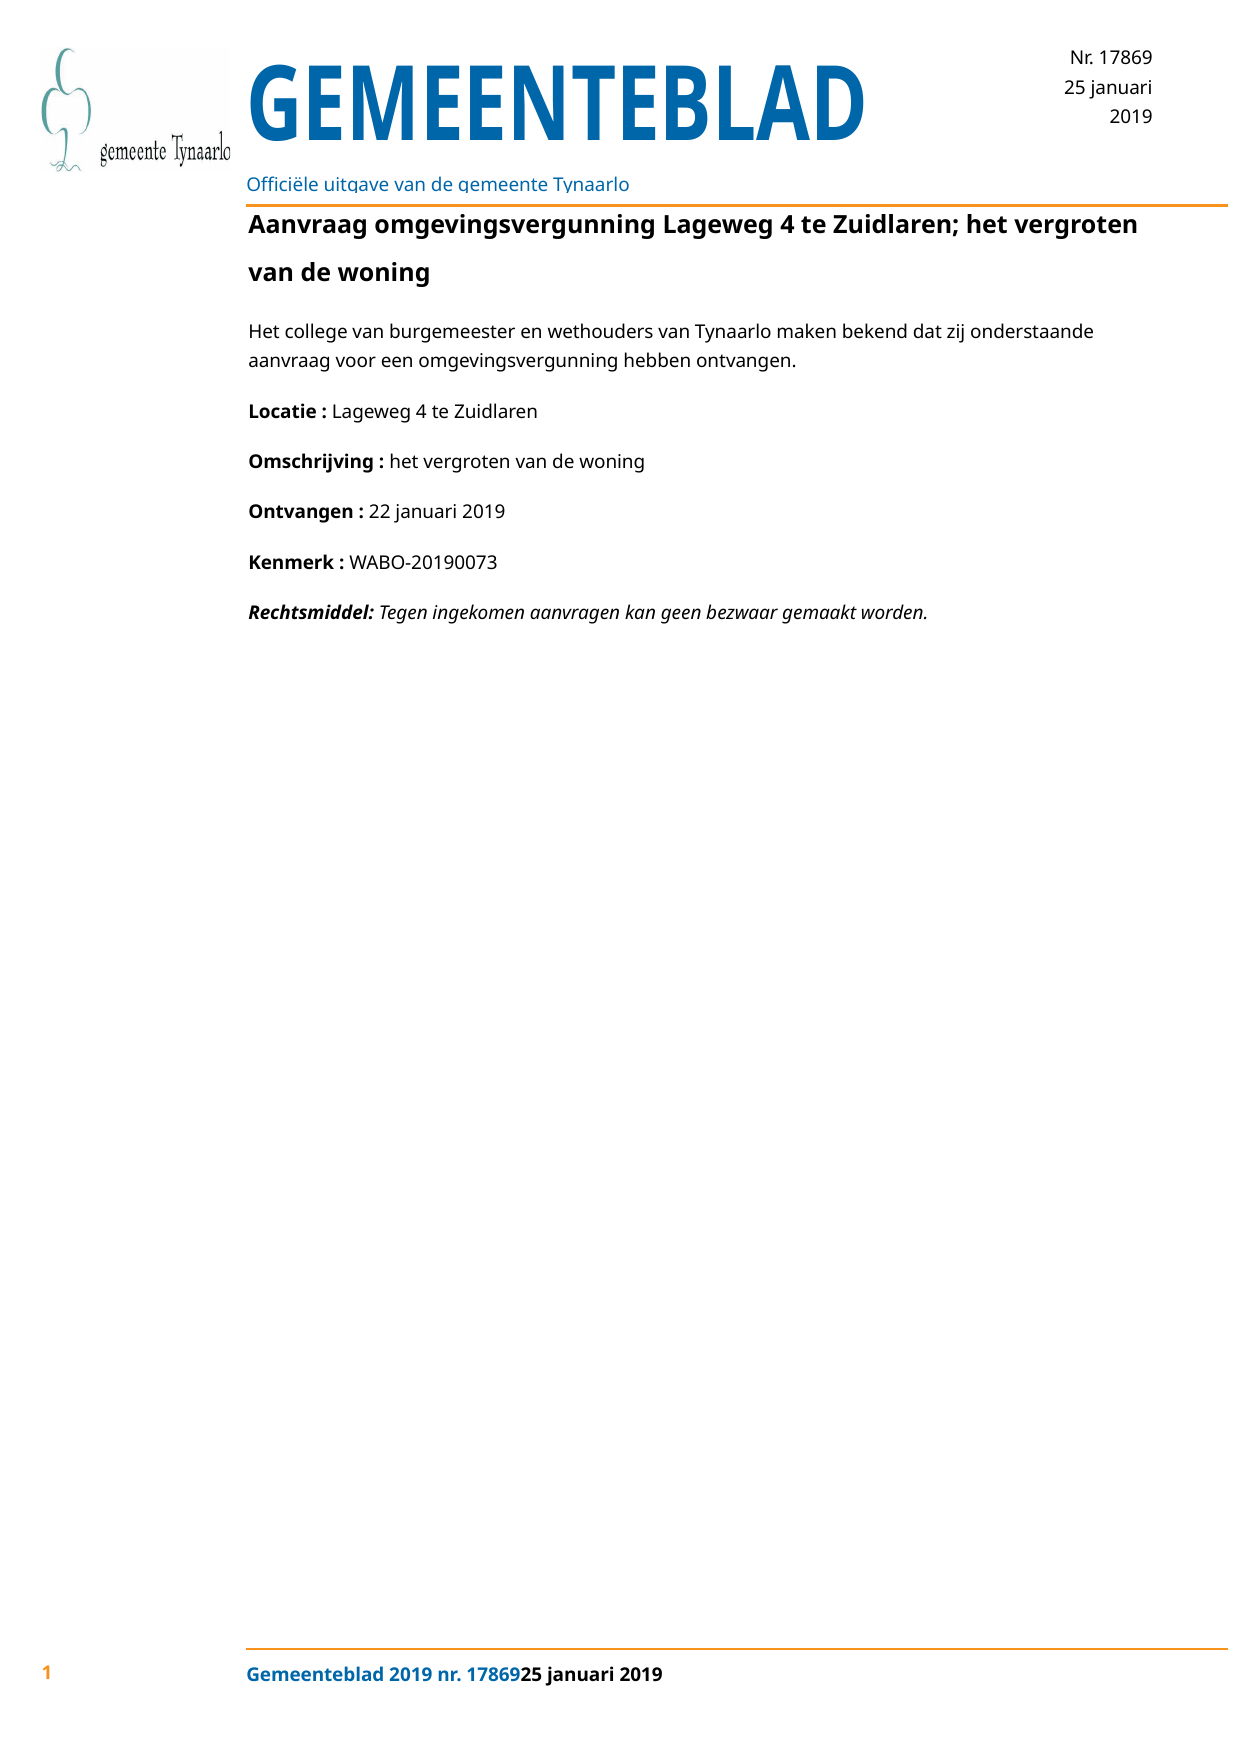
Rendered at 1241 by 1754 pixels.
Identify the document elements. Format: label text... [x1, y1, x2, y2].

text Het college van burgemeester en wethouders van Tynaarlo maken bekend dat zij onderstaande aanvraag voor een omgevingsvergunning hebben ontvangen. [248, 318, 1152, 373]
text Aanvraag omgevingsvergunning Lageweg 4 te Zuidlaren; het vergroten van de woning [248, 207, 1152, 288]
picture [41, 47, 231, 172]
text Ontvangen : 22 januari 2019 [248, 499, 1152, 524]
text Locatie : Lageweg 4 te Zuidlaren [248, 398, 1152, 424]
text Kenmerk : WABO-20190073 [248, 549, 1152, 575]
text Rechtsmiddel: Tegen ingekomen aanvragen kan geen bezwaar gemaakt worden. [248, 599, 1152, 625]
text Omschrijving : het vergroten van de woning [248, 448, 1152, 474]
